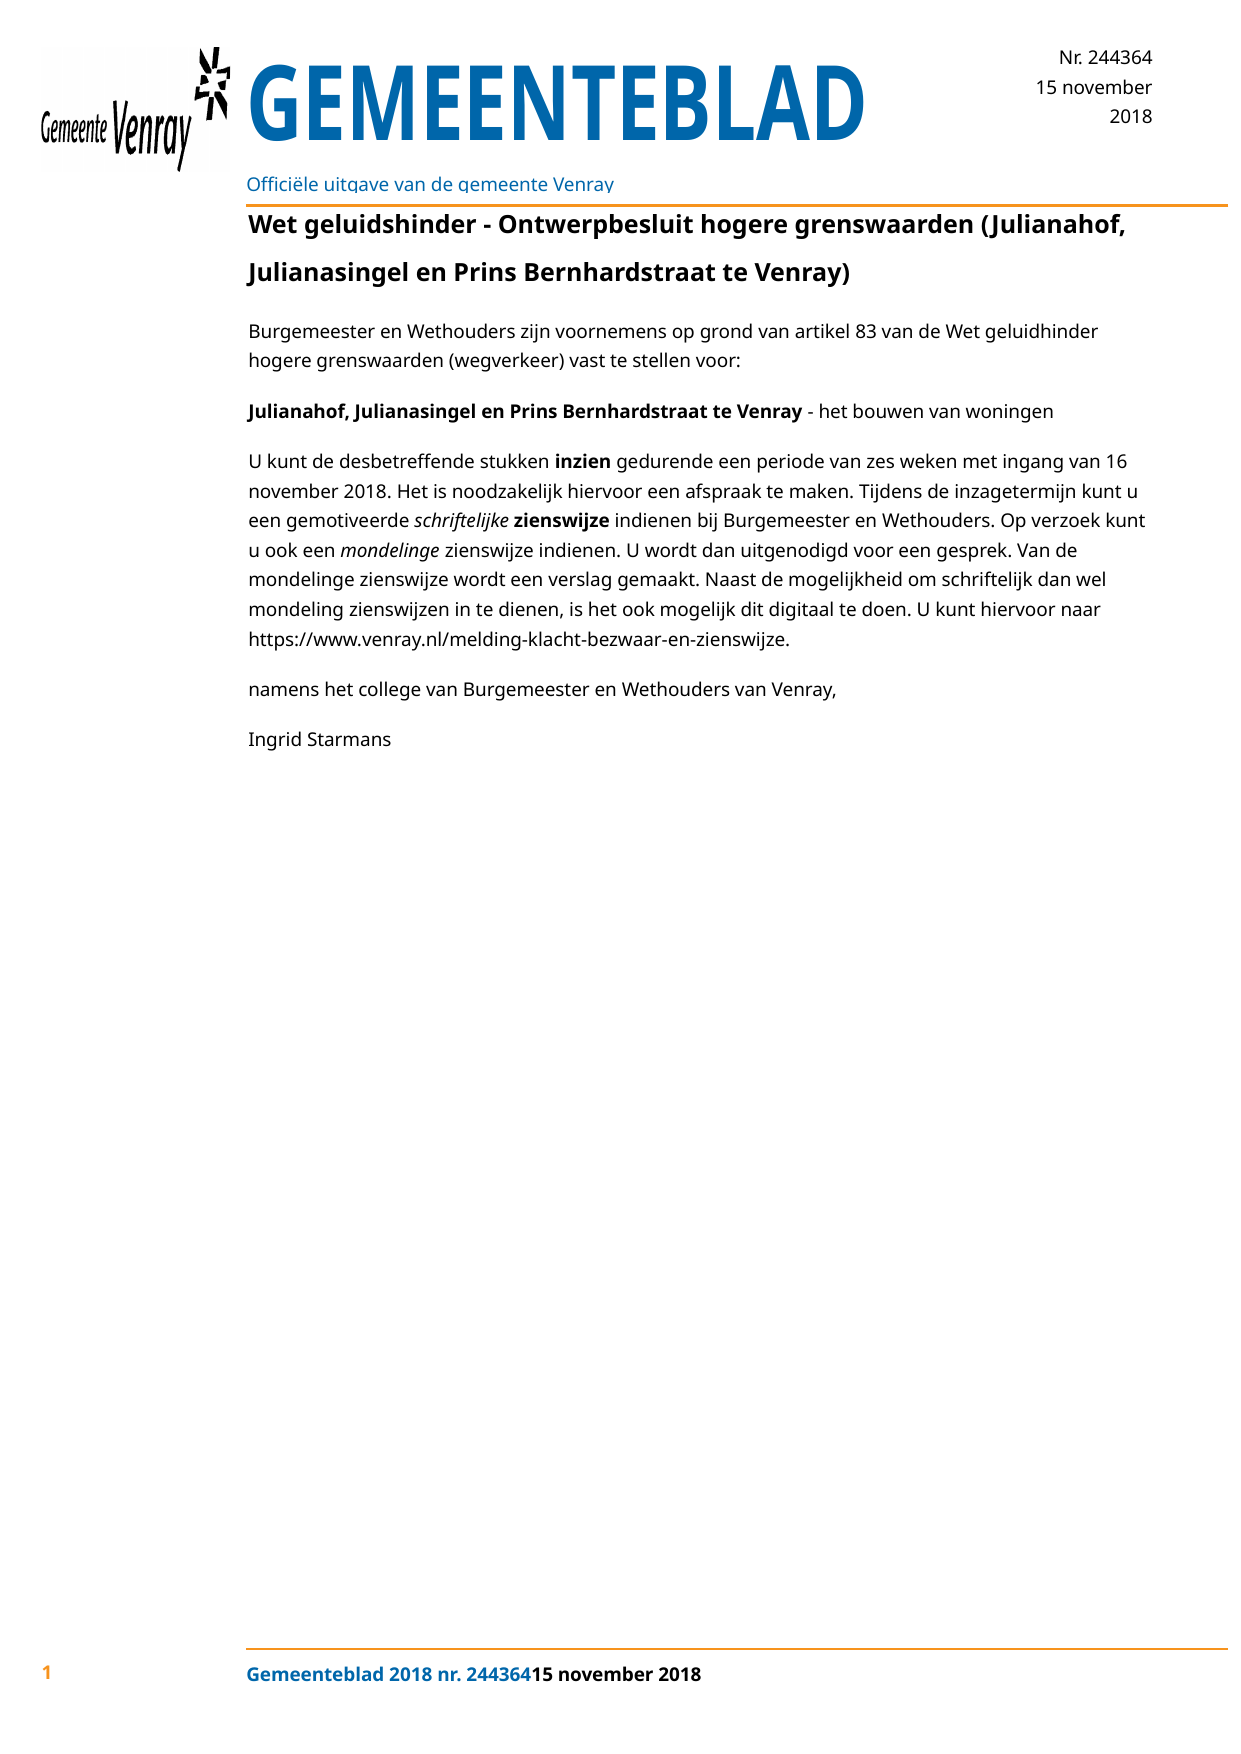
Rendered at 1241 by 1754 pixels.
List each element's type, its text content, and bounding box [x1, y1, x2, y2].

text Ingrid Starmans [248, 727, 1152, 752]
picture [41, 47, 231, 172]
text Burgemeester en Wethouders zijn voornemens op grond van artikel 83 van de Wet geluidhinder hogere grenswaarden (wegverkeer) vast te stellen voor: [248, 318, 1152, 373]
text Julianahof, Julianasingel en Prins Bernhardstraat te Venray - het bouwen van woningen [248, 398, 1152, 424]
text Wet geluidshinder - Ontwerpbesluit hogere grenswaarden (Julianahof, Julianasingel en Prins Bernhardstraat te Venray) [248, 207, 1152, 288]
text namens het college van Burgemeester en Wethouders van Venray, [248, 676, 1152, 702]
text U kunt de desbetreffende stukken inzien gedurende een periode van zes weken met ingang van 16 november 2018. Het is noodzakelijk hiervoor een afspraak te maken. Tijdens de inzagetermijn kunt u een gemotiveerde schriftelijke zienswijze indienen bij Burgemeester en Wethouders. Op verzoek kunt u ook een mondelinge zienswijze indienen. U wordt dan uitgenodigd voor een gesprek. Van de mondelinge zienswijze wordt een verslag gemaakt. Naast de mogelijkheid om schriftelijk dan wel mondeling zienswijzen in te dienen, is het ook mogelijk dit digitaal te doen. U kunt hiervoor naar https://www.venray.nl/melding-klacht-bezwaar-en-zienswijze. [248, 448, 1152, 652]
